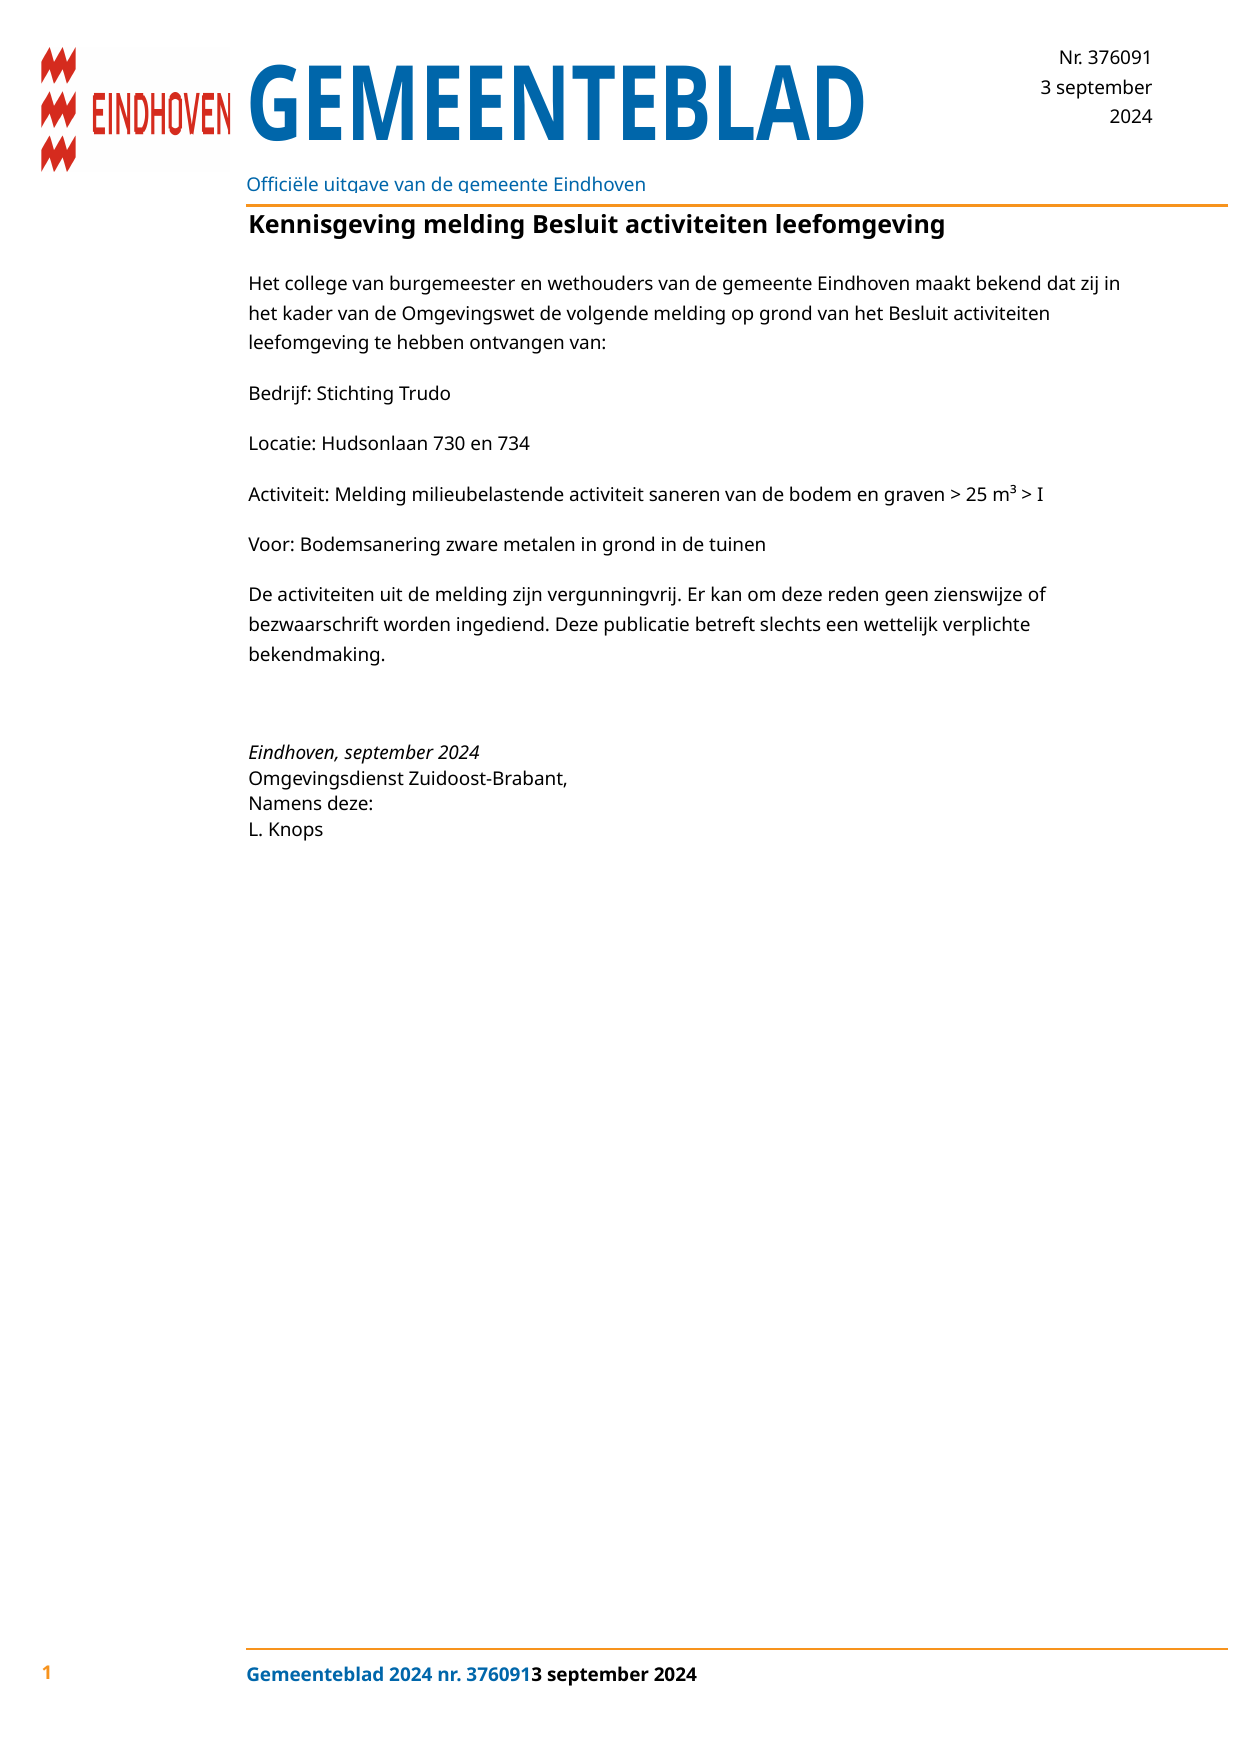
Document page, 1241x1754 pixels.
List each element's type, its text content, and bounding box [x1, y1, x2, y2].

text Het college van burgemeester en wethouders van de gemeente Eindhoven maakt bekend dat zij in het kader van de Omgevingswet de volgende melding op grond van het Besluit activiteiten leefomgeving te hebben ontvangen van: [248, 270, 1152, 355]
text Eindhoven, september 2024 [248, 739, 1152, 765]
picture [41, 47, 231, 172]
text Namens deze: [248, 790, 1152, 816]
text De activiteiten uit de melding zijn vergunningvrij. Er kan om deze reden geen zienswijze of bezwaarschrift worden ingediend. Deze publicatie betreft slechts een wettelijk verplichte bekendmaking. [248, 582, 1152, 666]
text Activiteit: Melding milieubelastende activiteit saneren van de bodem en graven > 25 m³ > I [248, 481, 1152, 506]
text L. Knops [248, 816, 1152, 842]
text Bedrijf: Stichting Trudo [248, 380, 1152, 406]
text Voor: Bodemsanering zware metalen in grond in de tuinen [248, 531, 1152, 557]
text Kennisgeving melding Besluit activiteiten leefomgeving [248, 207, 1152, 241]
text Omgevingsdienst Zuidoost-Brabant, [248, 765, 1152, 790]
text Locatie: Hudsonlaan 730 en 734 [248, 430, 1152, 456]
